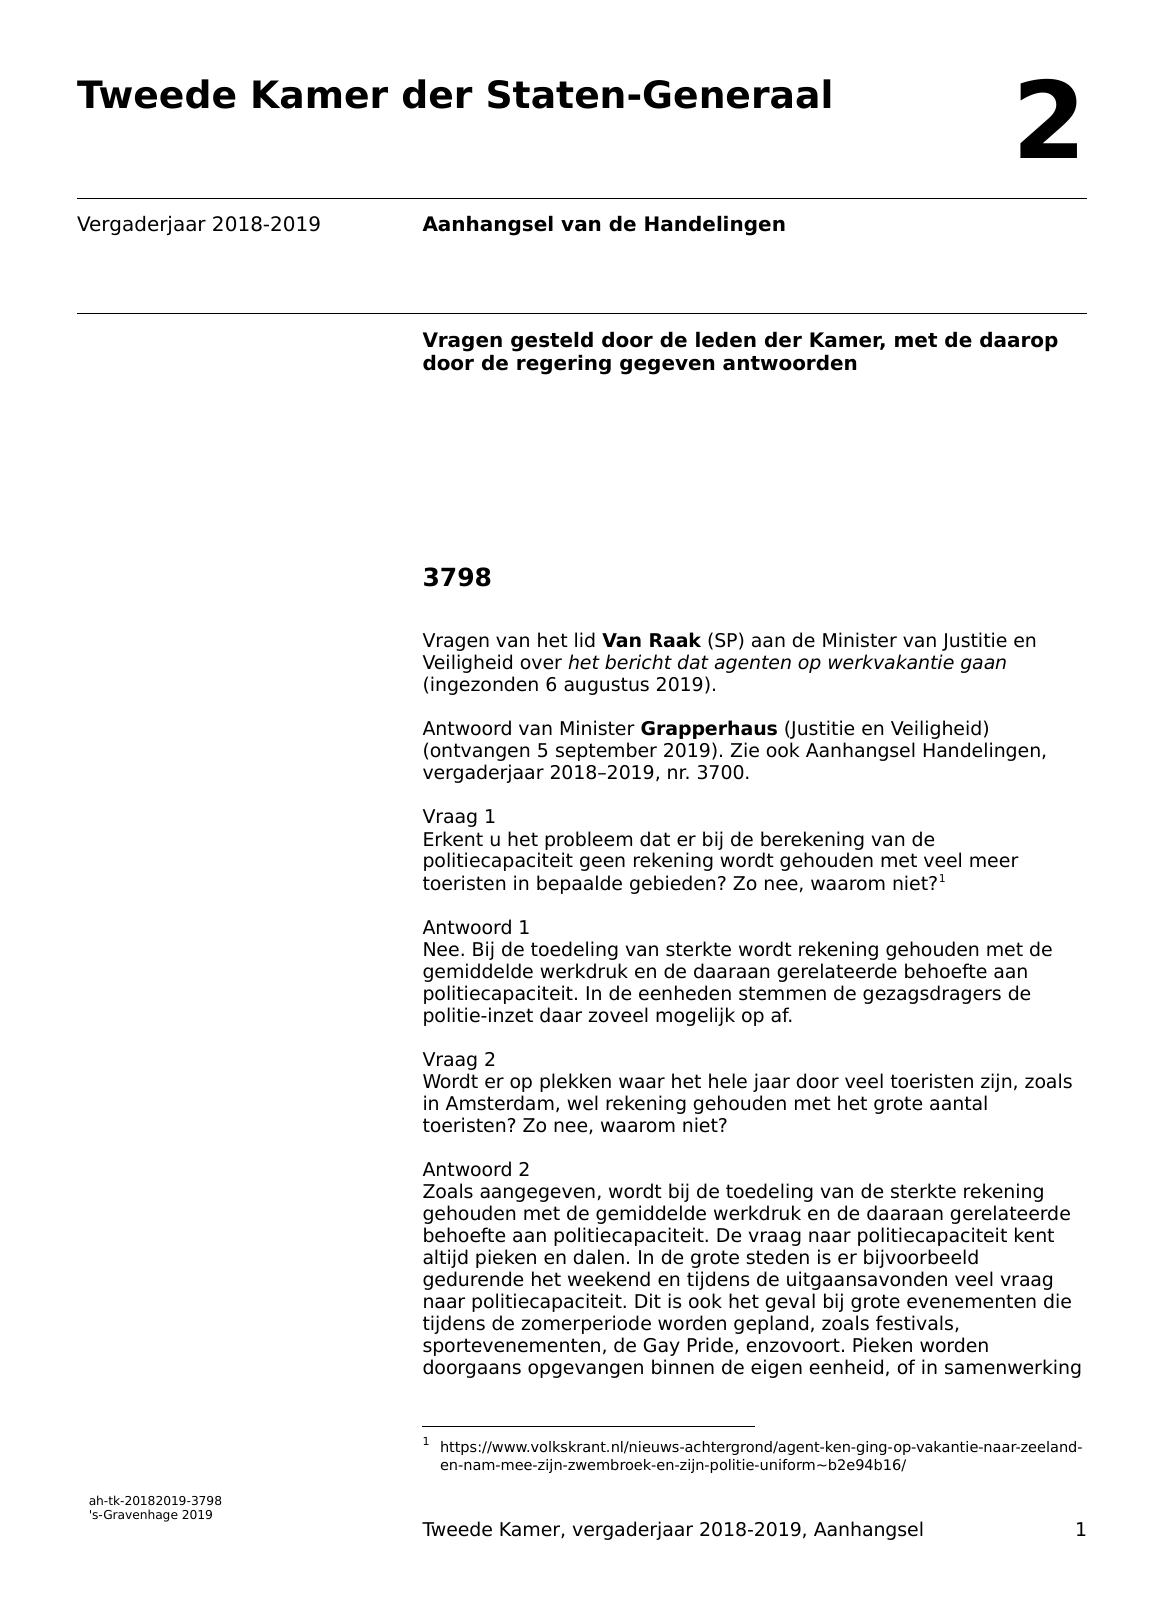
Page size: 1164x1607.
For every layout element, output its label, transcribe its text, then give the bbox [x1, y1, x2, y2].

text Antwoord 1 [422, 917, 1087, 938]
table_cell Vergaderjaar 2018-2019 [77, 199, 422, 313]
text Vraag 2 [422, 1049, 1087, 1071]
text https://www.volkskrant.nl/nieuws-achtergrond/agent-ken-ging-op-vakantie-naar-zeeland-en-nam-mee-zijn-zwembroek-en-zijn-politie-uniform~b2e94b16/ [422, 1435, 1087, 1474]
text Erkent u het probleem dat er bij de berekening van de politiecapaciteit geen rekening wordt gehouden met veel meer toeristen in bepaalde gebieden? Zo nee, waarom niet? [422, 828, 1087, 894]
text Vragen van het lid Van Raak (SP) aan de Minister van Justitie en Veiligheid over het bericht dat agenten op werkvakantie gaan (ingezonden 6 augustus 2019). [422, 630, 1087, 696]
table_cell [77, 314, 422, 375]
text Wordt er op plekken waar het hele jaar door veel toeristen zijn, zoals in Amsterdam, wel rekening gehouden met het grote aantal toeristen? Zo nee, waarom niet? [422, 1071, 1087, 1137]
text Antwoord 2 [422, 1159, 1087, 1181]
text Antwoord van Minister Grapperhaus (Justitie en Veiligheid) (ontvangen 5 september 2019). Zie ook Aanhangsel Handelingen, vergaderjaar 2018–2019, nr. 3700. [422, 718, 1087, 784]
table_header Tweede Kamer der Staten-Generaal [77, 59, 886, 198]
table_cell Vragen gesteld door de leden der Kamer, met de daarop door de regering gegeven antwoorden [422, 314, 1087, 375]
text Vraag 1 [422, 806, 1087, 828]
text Nee. Bij de toedeling van sterkte wordt rekening gehouden met de gemiddelde werkdruk en de daaraan gerelateerde behoefte aan politiecapaciteit. In de eenheden stemmen de gezagsdragers de politie-inzet daar zoveel mogelijk op af. [422, 938, 1087, 1026]
text ah-tk-20182019-3798 [88, 1494, 323, 1508]
text Zoals aangegeven, wordt bij de toedeling van de sterkte rekening gehouden met de gemiddelde werkdruk en de daaraan gerelateerde behoefte aan politiecapaciteit. De vraag naar politiecapaciteit kent altijd pieken en dalen. In de grote steden is er bijvoorbeeld gedurende het weekend en tijdens de uitgaansavonden veel vraag naar politiecapaciteit. Dit is ook het geval bij grote evenementen die tijdens de zomerperiode worden gepland, zoals festivals, sportevenementen, de Gay Pride, enzovoort. Pieken worden doorgaans opgevangen binnen de eigen eenheid, of in samenwerking [422, 1181, 1087, 1378]
table_header 2 [886, 59, 1087, 198]
text 's-Gravenhage 2019 [88, 1508, 323, 1522]
text 3798 [422, 563, 1087, 592]
table_cell Aanhangsel van de Handelingen [422, 199, 1087, 313]
